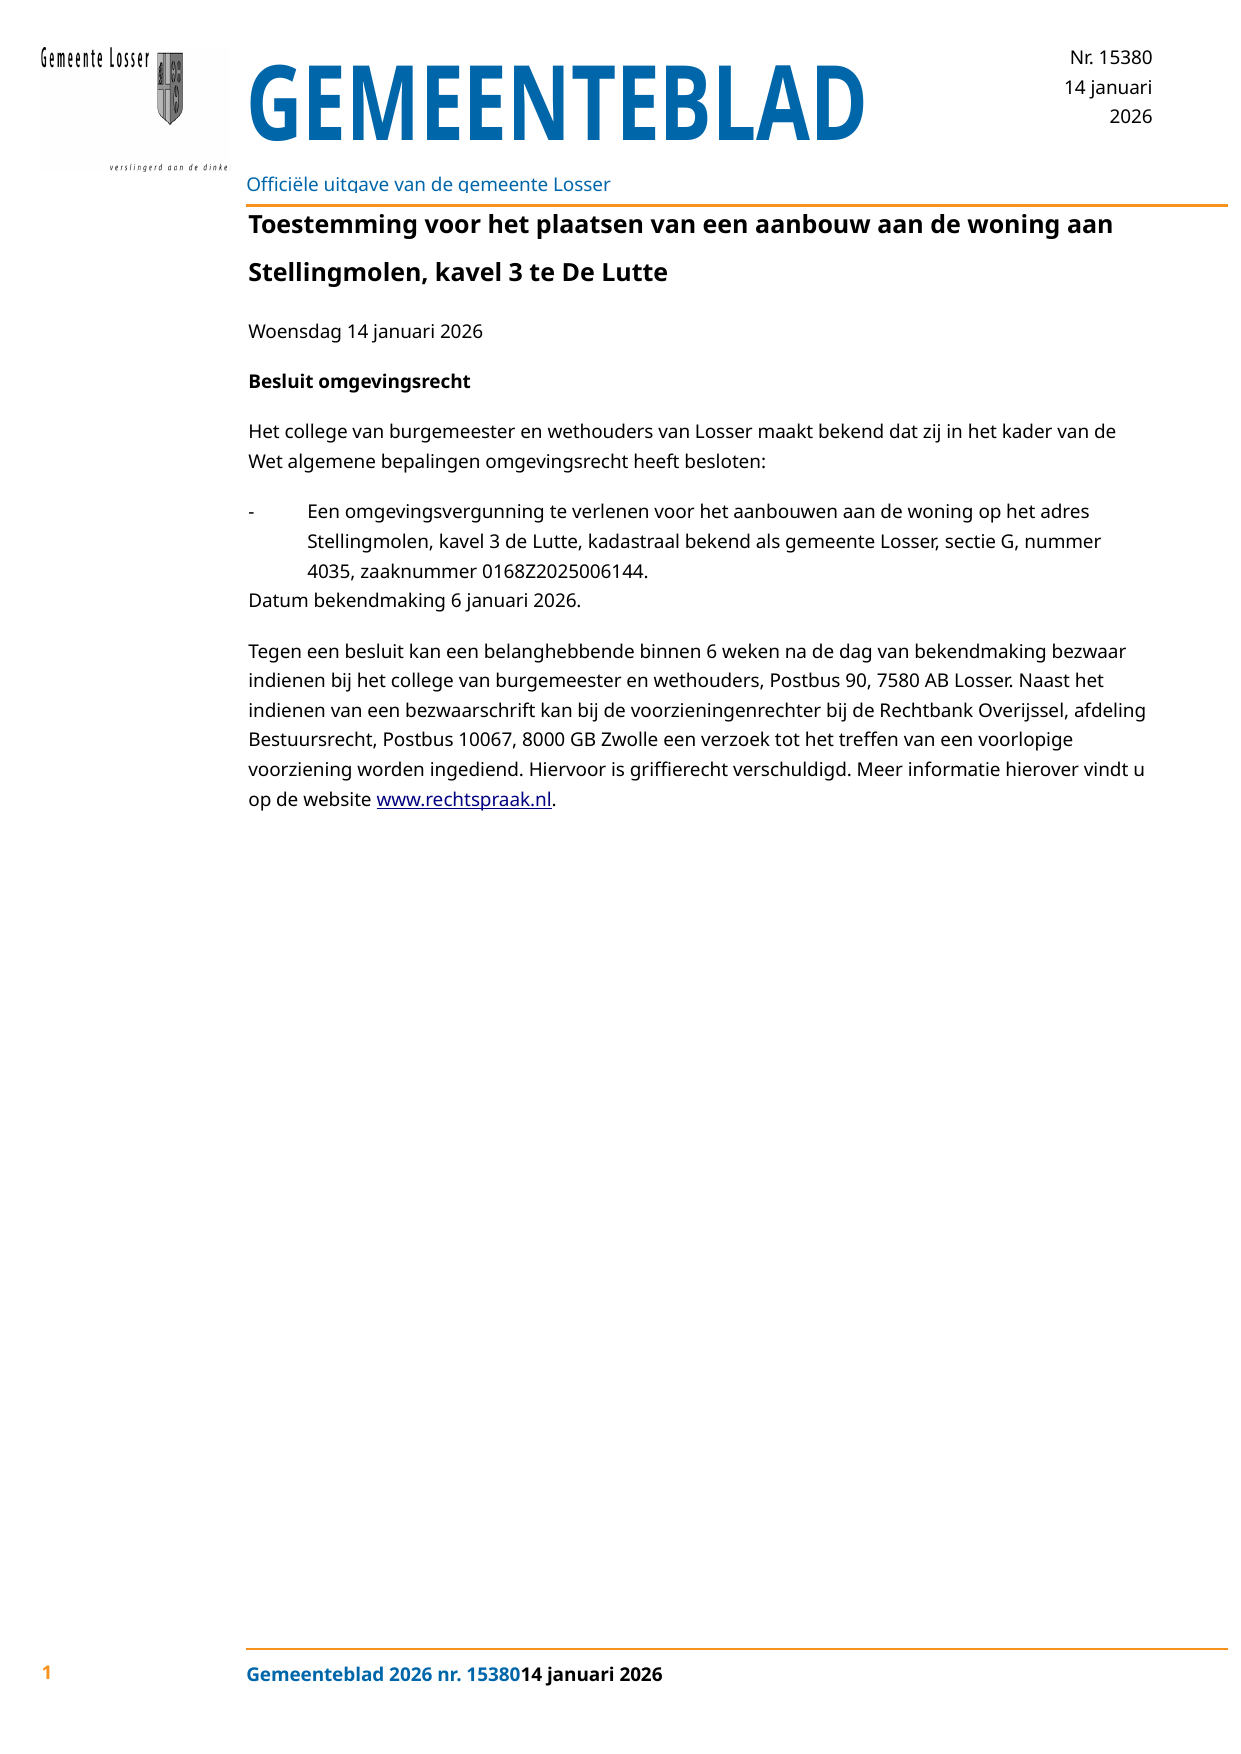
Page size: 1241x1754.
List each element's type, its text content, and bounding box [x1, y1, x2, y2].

text Het college van burgemeester en wethouders van Losser maakt bekend dat zij in het kader van de Wet algemene bepalingen omgevingsrecht heeft besloten: [248, 419, 1152, 474]
text Datum bekendmaking 6 januari 2026. [248, 587, 1152, 613]
text Toestemming voor het plaatsen van een aanbouw aan de woning aan Stellingmolen, kavel 3 te De Lutte [248, 207, 1152, 288]
text Woensdag 14 januari 2026 [248, 318, 1152, 344]
list Een omgevingsvergunning te verlenen voor het aanbouwen aan de woning op het adres Stellingmolen, kavel 3 de Lutte, kadastraal bekend als gemeente Losser, sectie G, nummer 4035, zaaknummer 0168Z2025006144. [248, 499, 1152, 584]
picture [41, 47, 231, 172]
text Tegen een besluit kan een belanghebbende binnen 6 weken na de dag van bekendmaking bezwaar indienen bij het college van burgemeester en wethouders, Postbus 90, 7580 AB Losser. Naast het indienen van een bezwaarschrift kan bij de voorzieningenrechter bij de Rechtbank Overijssel, afdeling Bestuursrecht, Postbus 10067, 8000 GB Zwolle een verzoek tot het treffen van een voorlopige voorziening worden ingediend. Hiervoor is griffierecht verschuldigd. Meer informatie hierover vindt u op de website www.rechtspraak.nl. [248, 638, 1152, 812]
text Besluit omgevingsrecht [248, 368, 1152, 394]
